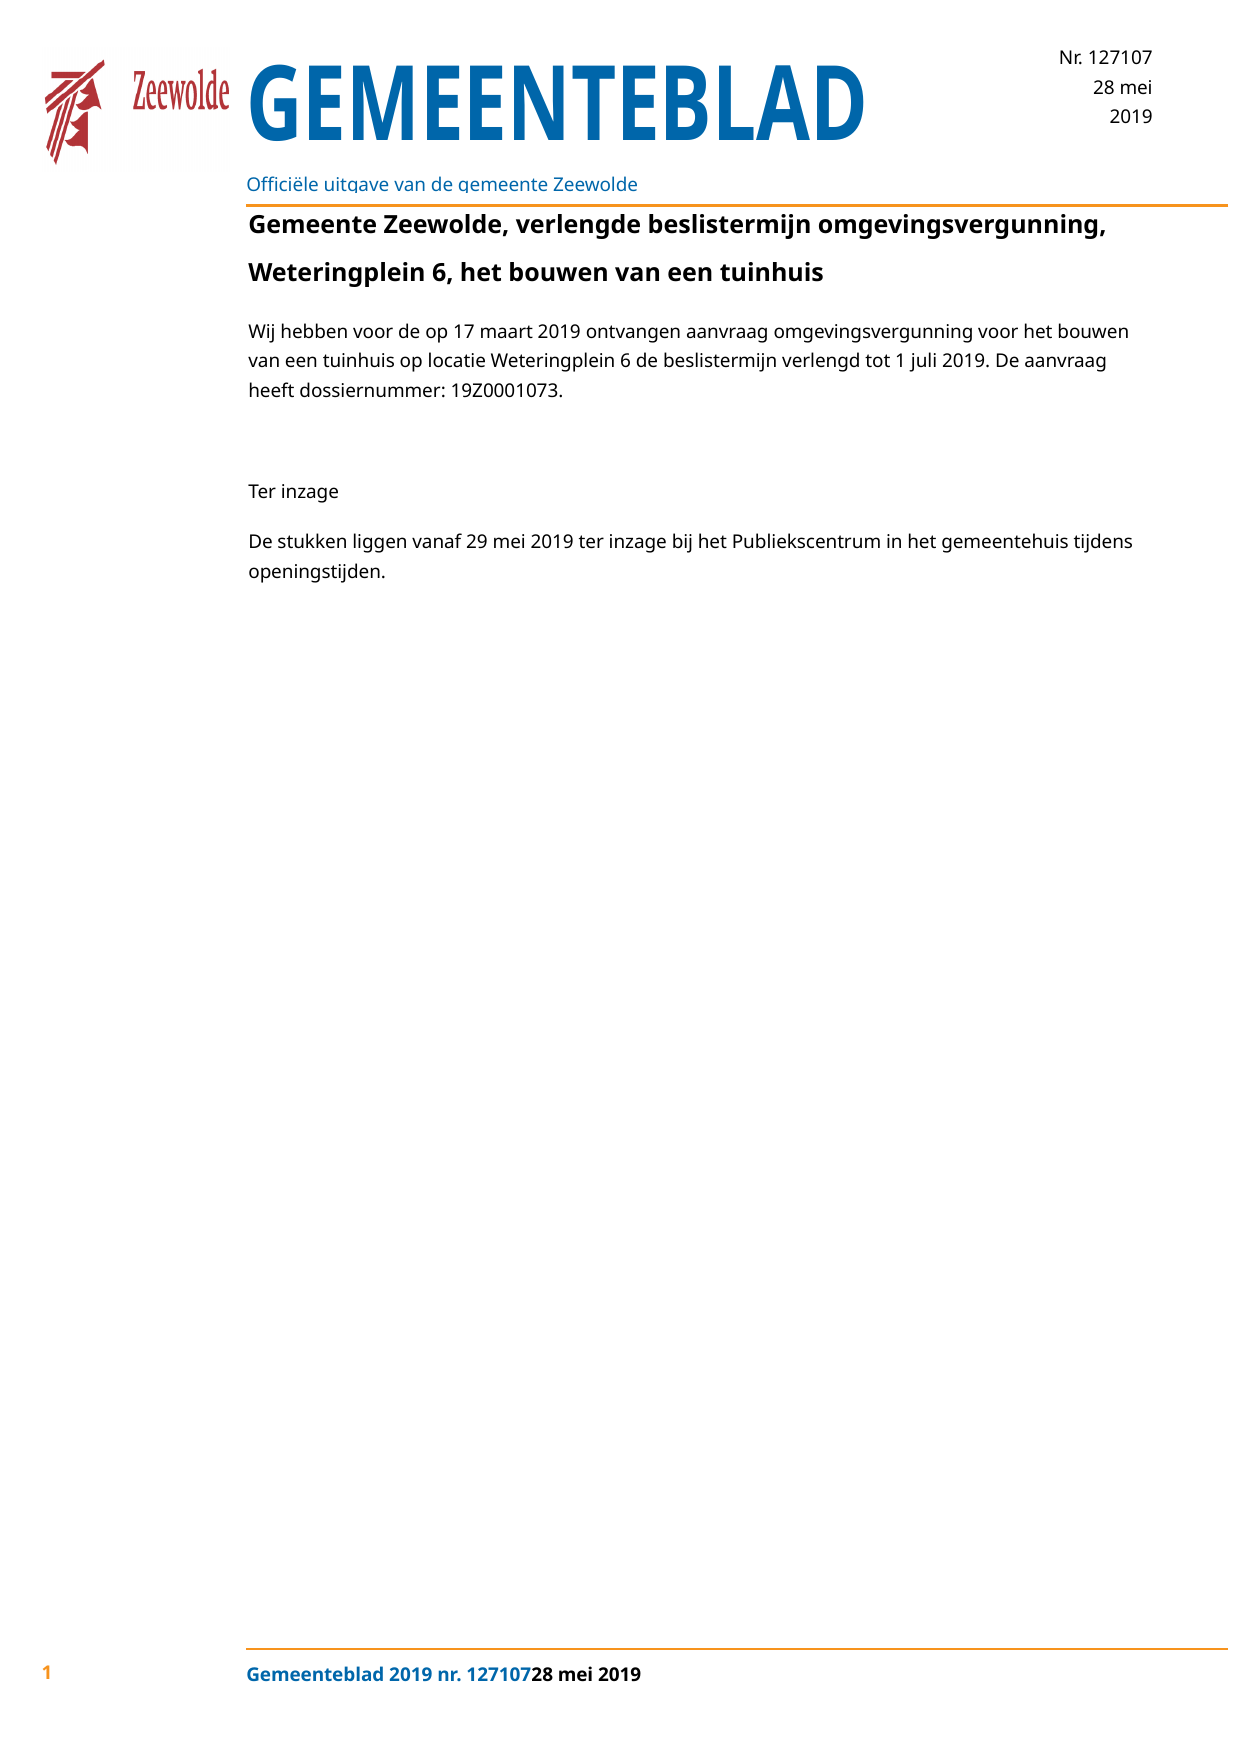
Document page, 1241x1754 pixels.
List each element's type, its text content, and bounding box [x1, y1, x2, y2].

text Gemeente Zeewolde, verlengde beslistermijn omgevingsvergunning, Weteringplein 6, het bouwen van een tuinhuis [248, 207, 1152, 288]
picture [41, 47, 231, 172]
text Ter inzage [248, 478, 1152, 504]
text De stukken liggen vanaf 29 mei 2019 ter inzage bij het Publiekscentrum in het gemeentehuis tijdens openingstijden. [248, 528, 1152, 584]
text Wij hebben voor de op 17 maart 2019 ontvangen aanvraag omgevingsvergunning voor het bouwen van een tuinhuis op locatie Weteringplein 6 de beslistermijn verlengd tot 1 juli 2019. De aanvraag heeft dossiernummer: 19Z0001073. [248, 318, 1152, 403]
